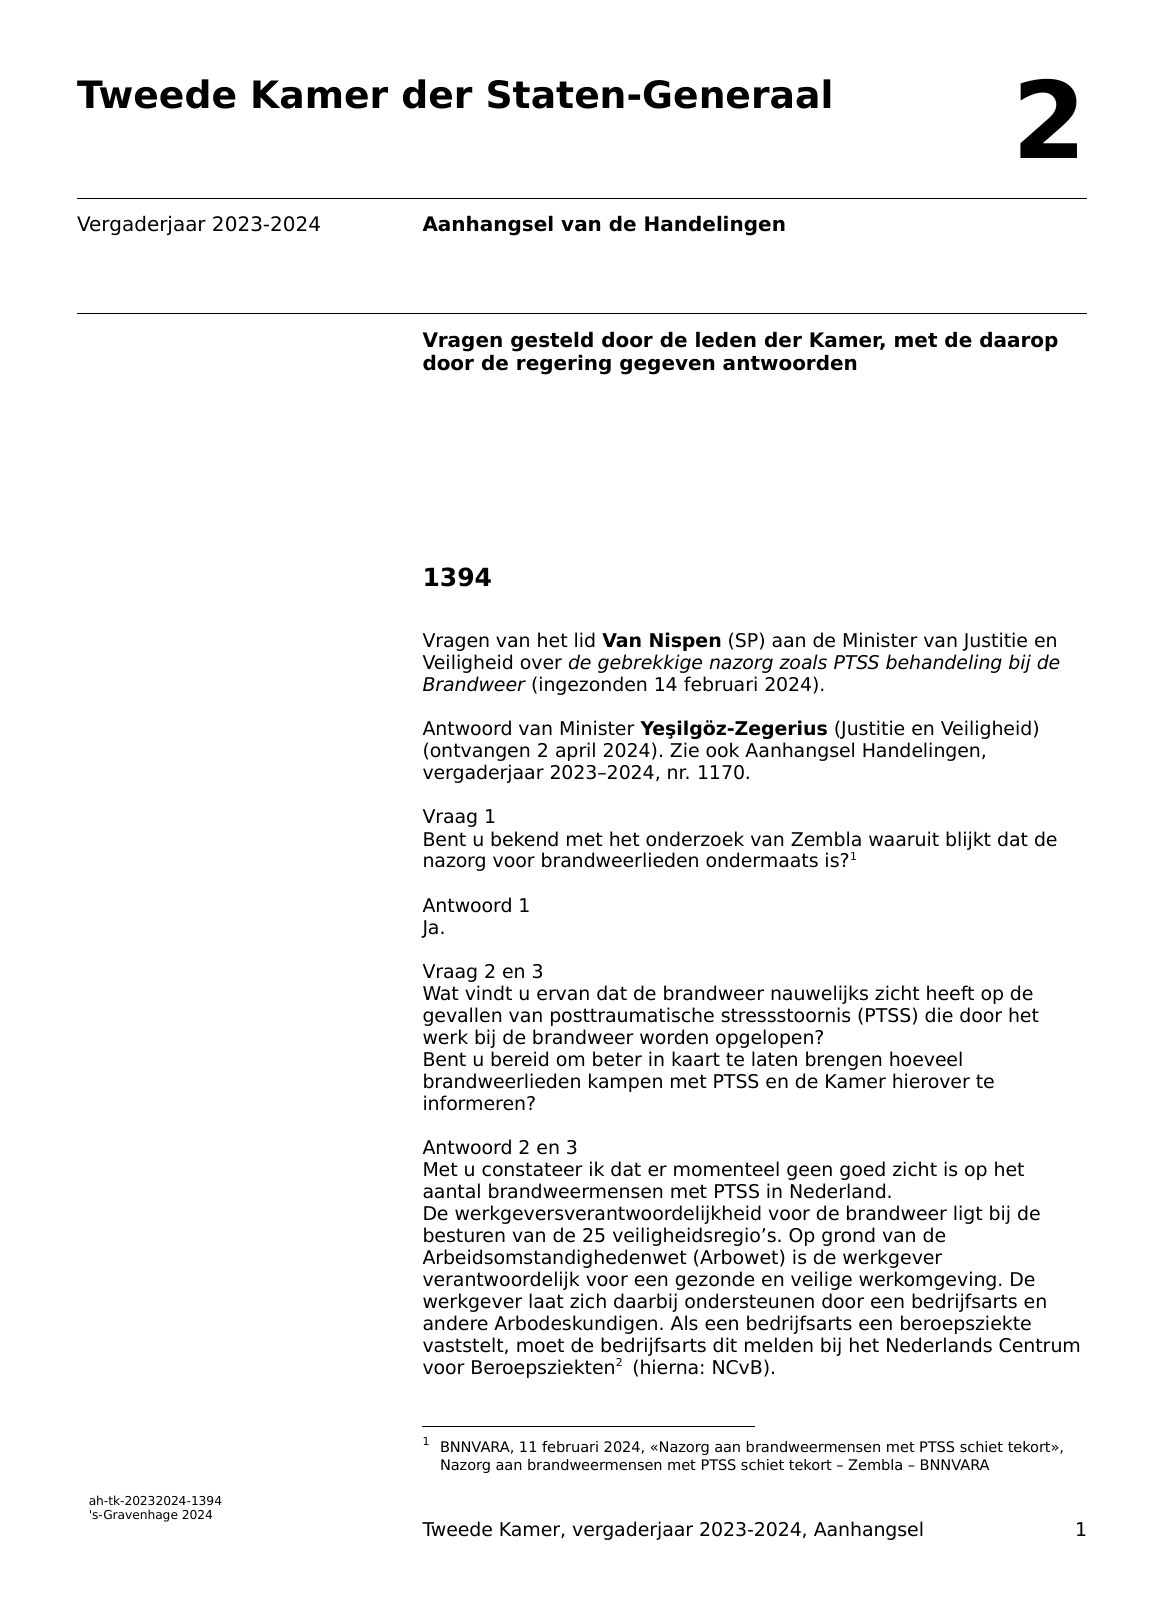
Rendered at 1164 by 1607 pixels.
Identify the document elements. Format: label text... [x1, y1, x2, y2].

text Antwoord 1 [422, 894, 1087, 917]
table_cell Aanhangsel van de Handelingen [422, 199, 1087, 313]
text Antwoord van Minister Yeşilgöz-Zegerius (Justitie en Veiligheid) (ontvangen 2 april 2024). Zie ook Aanhangsel Handelingen, vergaderjaar 2023–2024, nr. 1170. [422, 718, 1087, 784]
table_header 2 [886, 59, 1087, 198]
text Wat vindt u ervan dat de brandweer nauwelijks zicht heeft op de gevallen van posttraumatische stressstoornis (PTSS) die door het werk bij de brandweer worden opgelopen? [422, 983, 1087, 1049]
text ah-tk-20232024-1394 [88, 1494, 323, 1508]
text 's-Gravenhage 2024 [88, 1508, 323, 1522]
table_cell Vragen gesteld door de leden der Kamer, met de daarop door de regering gegeven antwoorden [422, 314, 1087, 375]
text Vragen van het lid Van Nispen (SP) aan de Minister van Justitie en Veiligheid over de gebrekkige nazorg zoals PTSS behandeling bij de Brandweer (ingezonden 14 februari 2024). [422, 630, 1087, 696]
table_header Tweede Kamer der Staten-Generaal [77, 59, 886, 198]
text De werkgeversverantwoordelijkheid voor de brandweer ligt bij de besturen van de 25 veiligheidsregio’s. Op grond van de Arbeidsomstandighedenwet (Arbowet) is de werkgever verantwoordelijk voor een gezonde en veilige werkomgeving. De werkgever laat zich daarbij ondersteunen door een bedrijfsarts en andere Arbodeskundigen. Als een bedrijfsarts een beroepsziekte vaststelt, moet de bedrijfsarts dit melden bij het Nederlands Centrum voor Beroepsziekten (hierna: NCvB). [422, 1203, 1087, 1378]
text Vraag 2 en 3 [422, 961, 1087, 983]
table_cell Vergaderjaar 2023-2024 [77, 199, 422, 313]
text Antwoord 2 en 3 [422, 1137, 1087, 1159]
text Ja. [422, 917, 1087, 938]
text Vraag 1 [422, 806, 1087, 828]
text Met u constateer ik dat er momenteel geen goed zicht is op het aantal brandweermensen met PTSS in Nederland. [422, 1159, 1087, 1203]
table_cell [77, 314, 422, 375]
text Bent u bekend met het onderzoek van Zembla waaruit blijkt dat de nazorg voor brandweerlieden ondermaats is? [422, 828, 1087, 872]
text Bent u bereid om beter in kaart te laten brengen hoeveel brandweerlieden kampen met PTSS en de Kamer hierover te informeren? [422, 1049, 1087, 1114]
text 1394 [422, 563, 1087, 592]
text BNNVARA, 11 februari 2024, «Nazorg aan brandweermensen met PTSS schiet tekort», Nazorg aan brandweermensen met PTSS schiet tekort – Zembla – BNNVARA [422, 1435, 1087, 1474]
